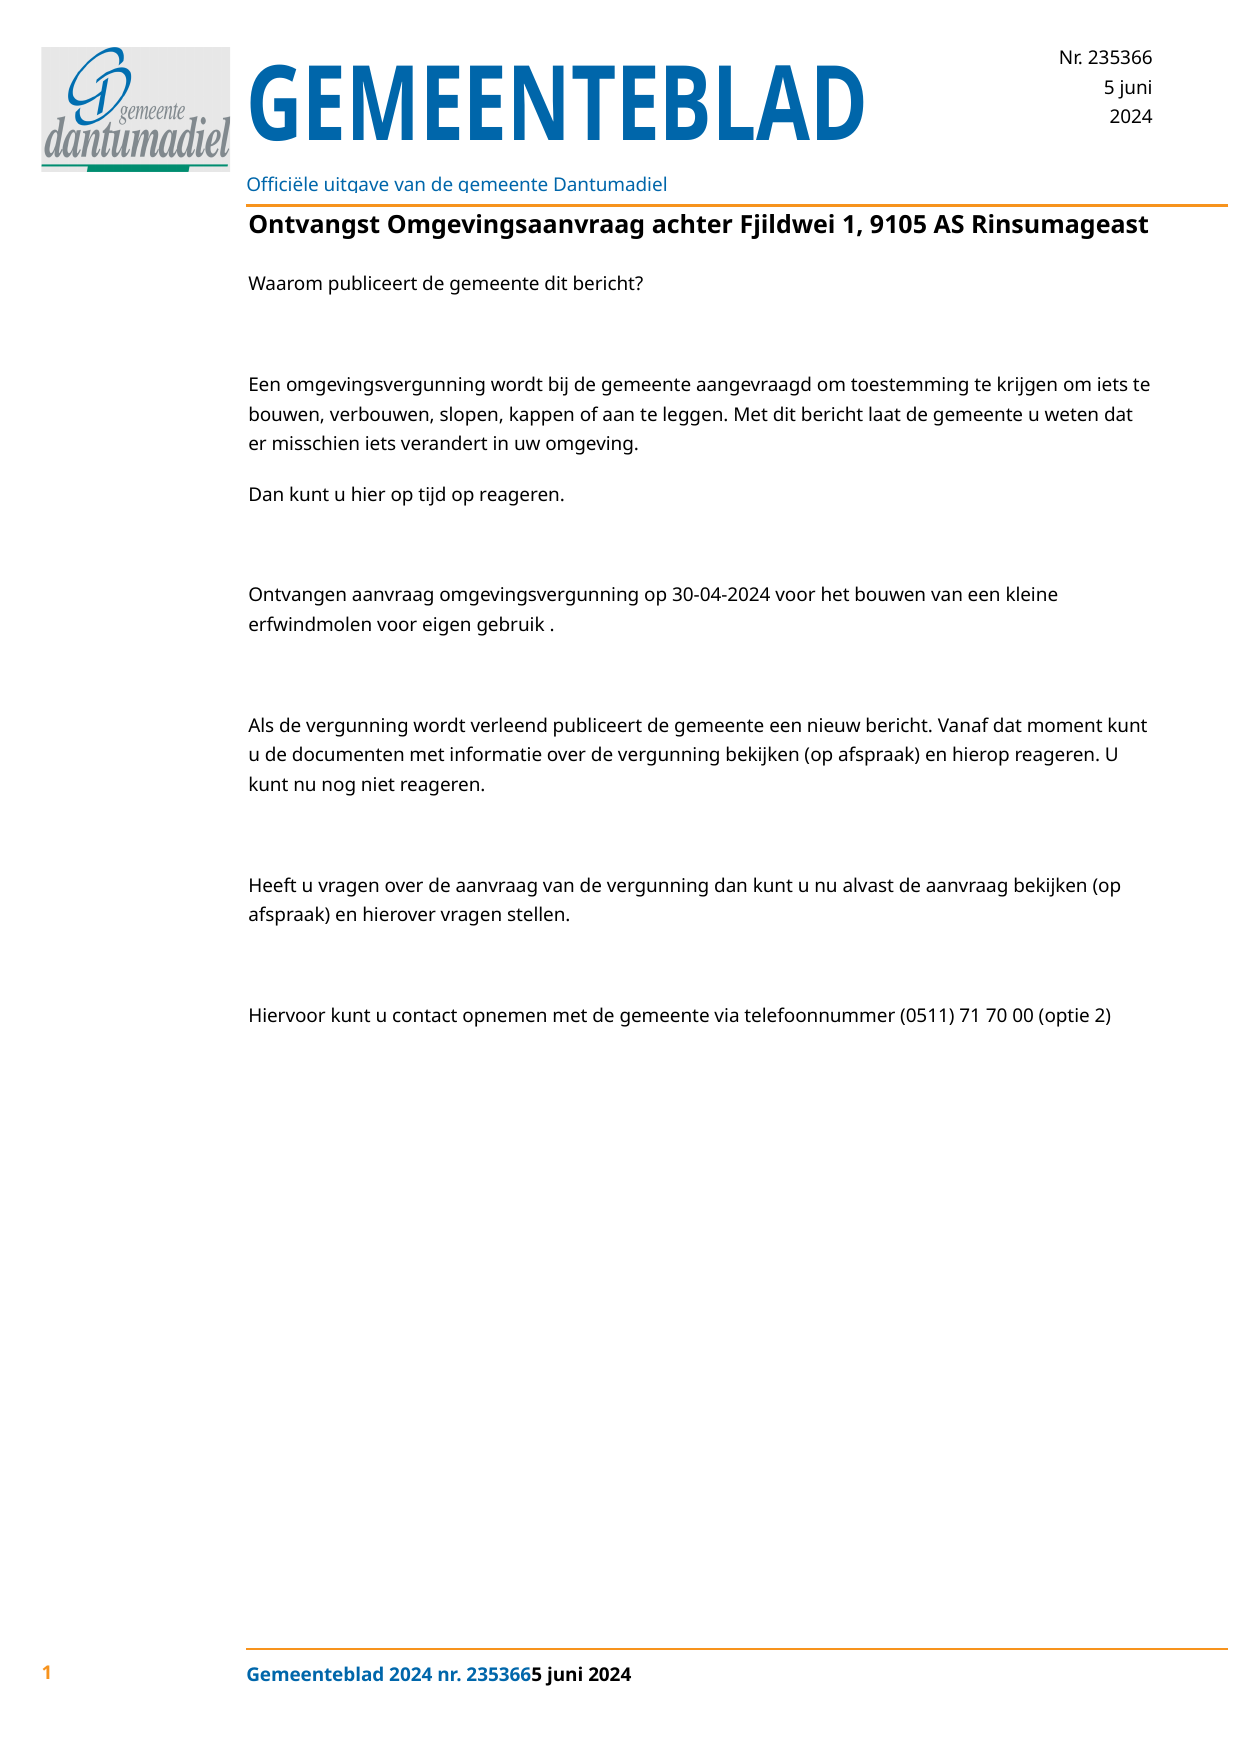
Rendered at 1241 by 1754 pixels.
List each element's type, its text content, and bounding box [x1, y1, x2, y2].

text Heeft u vragen over de aanvraag van de vergunning dan kunt u nu alvast de aanvraag bekijken (op afspraak) en hierover vragen stellen. [248, 872, 1152, 927]
text Ontvangen aanvraag omgevingsvergunning op 30-04-2024 voor het bouwen van een kleine erfwindmolen voor eigen gebruik . [248, 582, 1152, 637]
text Een omgevingsvergunning wordt bij de gemeente aangevraagd om toestemming te krijgen om iets te bouwen, verbouwen, slopen, kappen of aan te leggen. Met dit bericht laat de gemeente u weten dat er misschien iets verandert in uw omgeving. [248, 371, 1152, 456]
text Ontvangst Omgevingsaanvraag achter Fjildwei 1, 9105 AS Rinsumageast [248, 207, 1152, 241]
text Dan kunt u hier op tijd op reageren. [248, 481, 1152, 506]
text Hiervoor kunt u contact opnemen met de gemeente via telefoonnummer (0511) 71 70 00 (optie 2) [248, 1002, 1152, 1028]
text Als de vergunning wordt verleend publiceert de gemeente een nieuw bericht. Vanaf dat moment kunt u de documenten met informatie over de vergunning bekijken (op afspraak) en hierop reageren. U kunt nu nog niet reageren. [248, 712, 1152, 797]
picture [41, 47, 231, 172]
text Waarom publiceert de gemeente dit bericht? [248, 270, 1152, 296]
